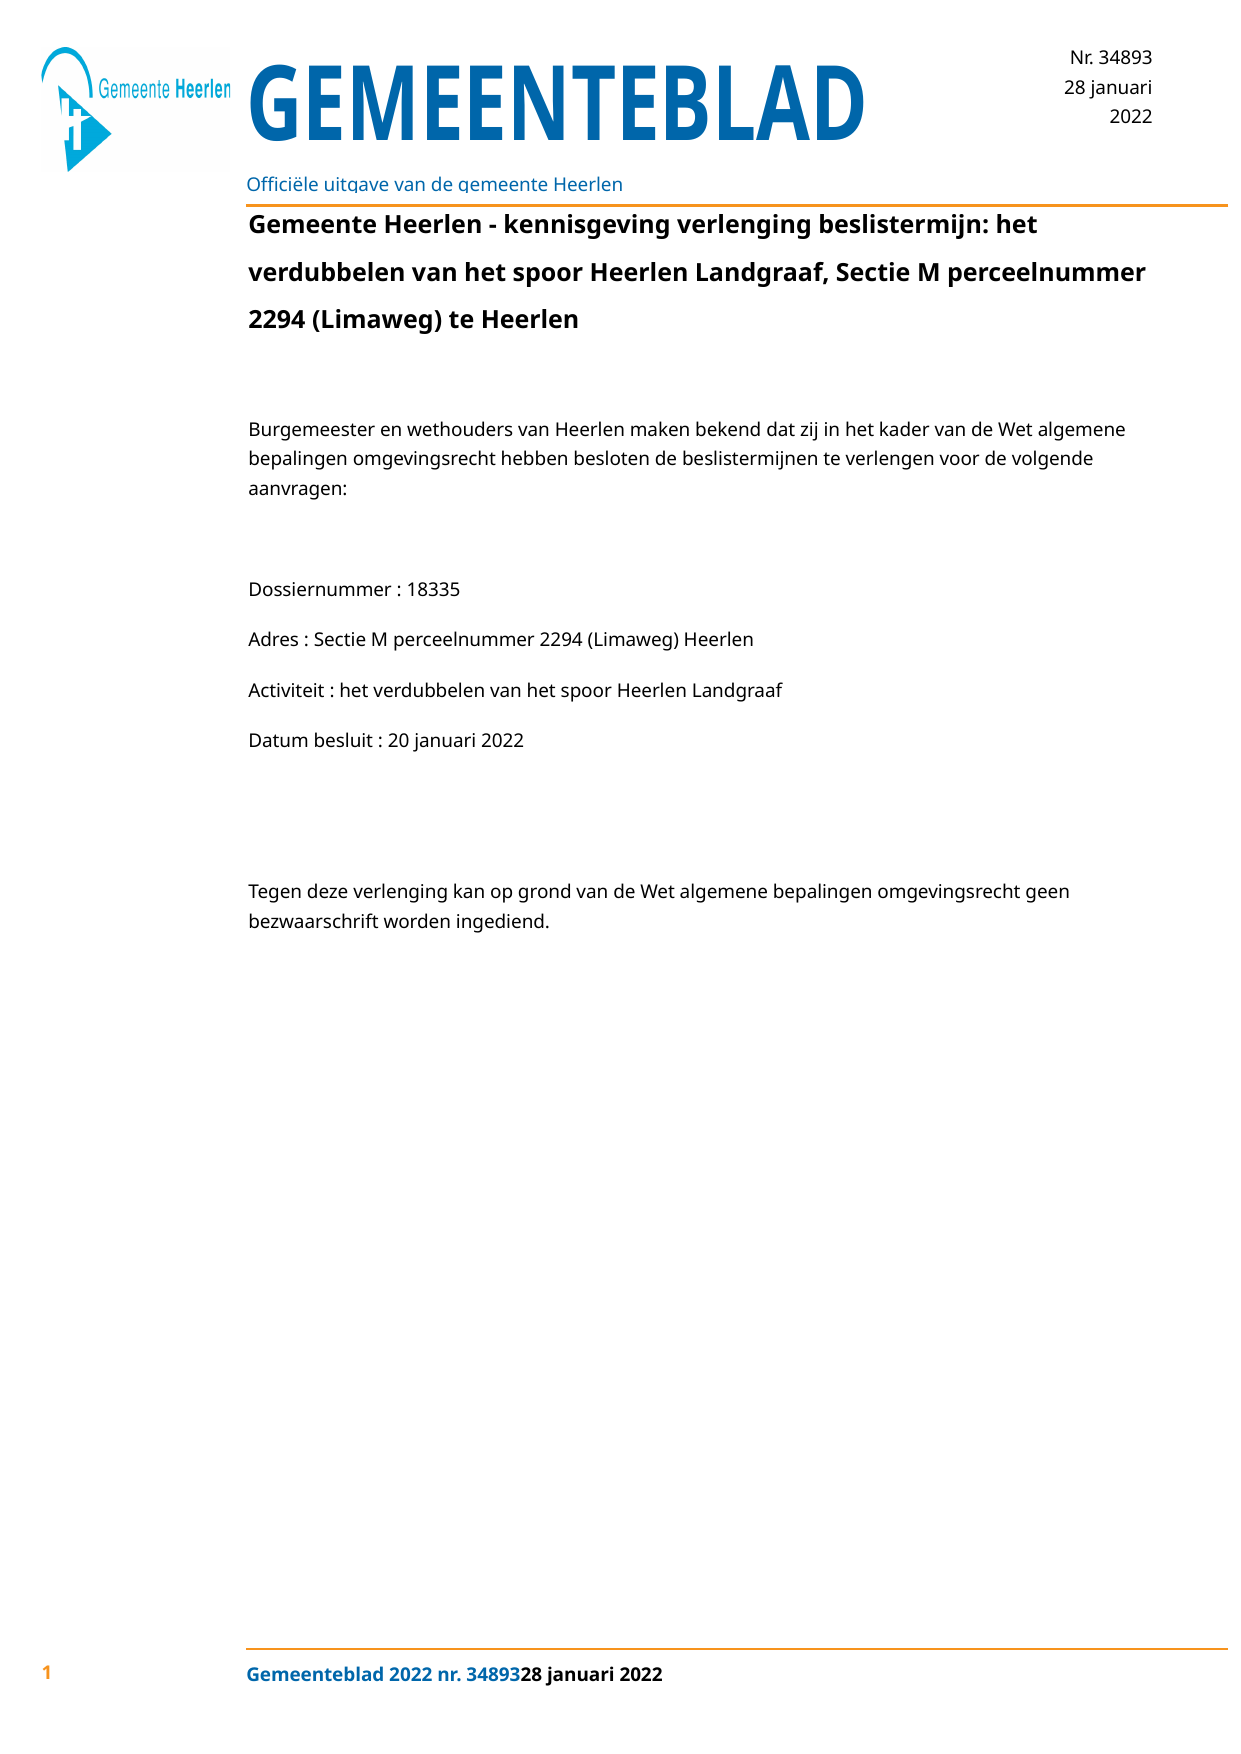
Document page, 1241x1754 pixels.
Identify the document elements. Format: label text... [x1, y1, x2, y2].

text Activiteit : het verdubbelen van het spoor Heerlen Landgraaf [248, 677, 1152, 702]
text Tegen deze verlenging kan op grond van de Wet algemene bepalingen omgevingsrecht geen bezwaarschrift worden ingediend. [248, 878, 1152, 934]
picture [41, 47, 59, 70]
text Dossiernummer : 18335 [248, 576, 1152, 602]
text Datum besluit : 20 januari 2022 [248, 727, 1152, 753]
picture [41, 47, 231, 172]
text Burgemeester en wethouders van Heerlen maken bekend dat zij in het kader van de Wet algemene bepalingen omgevingsrecht hebben besloten de beslistermijnen te verlengen voor de volgende aanvragen: [248, 416, 1152, 501]
text Gemeente Heerlen - kennisgeving verlenging beslistermijn: het verdubbelen van het spoor Heerlen Landgraaf, Sectie M perceelnummer 2294 (Limaweg) te Heerlen [248, 207, 1152, 336]
text Adres : Sectie M perceelnummer 2294 (Limaweg) Heerlen [248, 626, 1152, 652]
